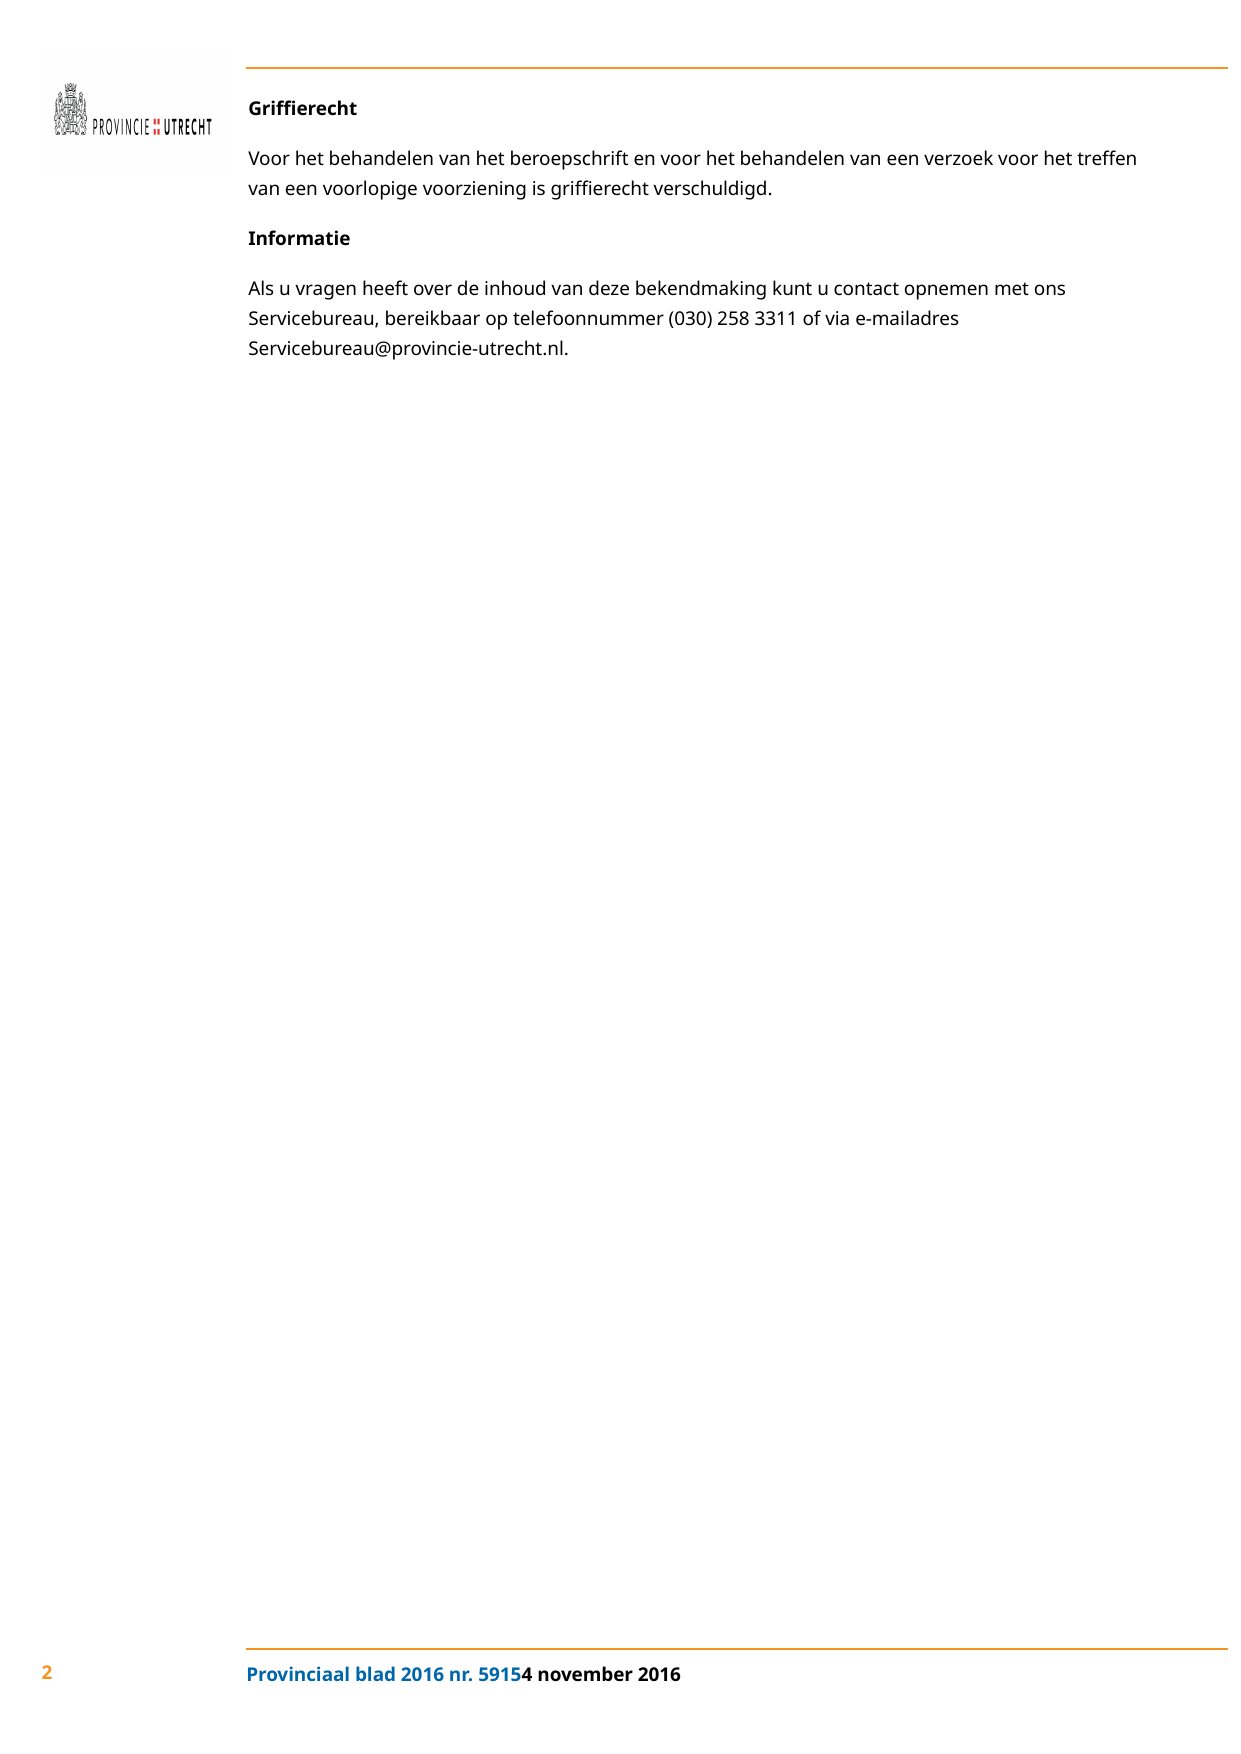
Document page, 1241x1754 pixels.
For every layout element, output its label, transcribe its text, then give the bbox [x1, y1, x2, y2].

text Als u vragen heeft over de inhoud van deze bekendmaking kunt u contact opnemen met ons Servicebureau, bereikbaar op telefoonnummer (030) 258 3311 of via e-mailadres Servicebureau@provincie-utrecht.nl. [248, 276, 1152, 361]
text Informatie [248, 225, 1152, 251]
picture [41, 47, 231, 172]
text Griffierecht [248, 95, 1152, 121]
text Voor het behandelen van het beroepschrift en voor het behandelen van een verzoek voor het treffen van een voorlopige voorziening is griffierecht verschuldigd. [248, 145, 1152, 201]
